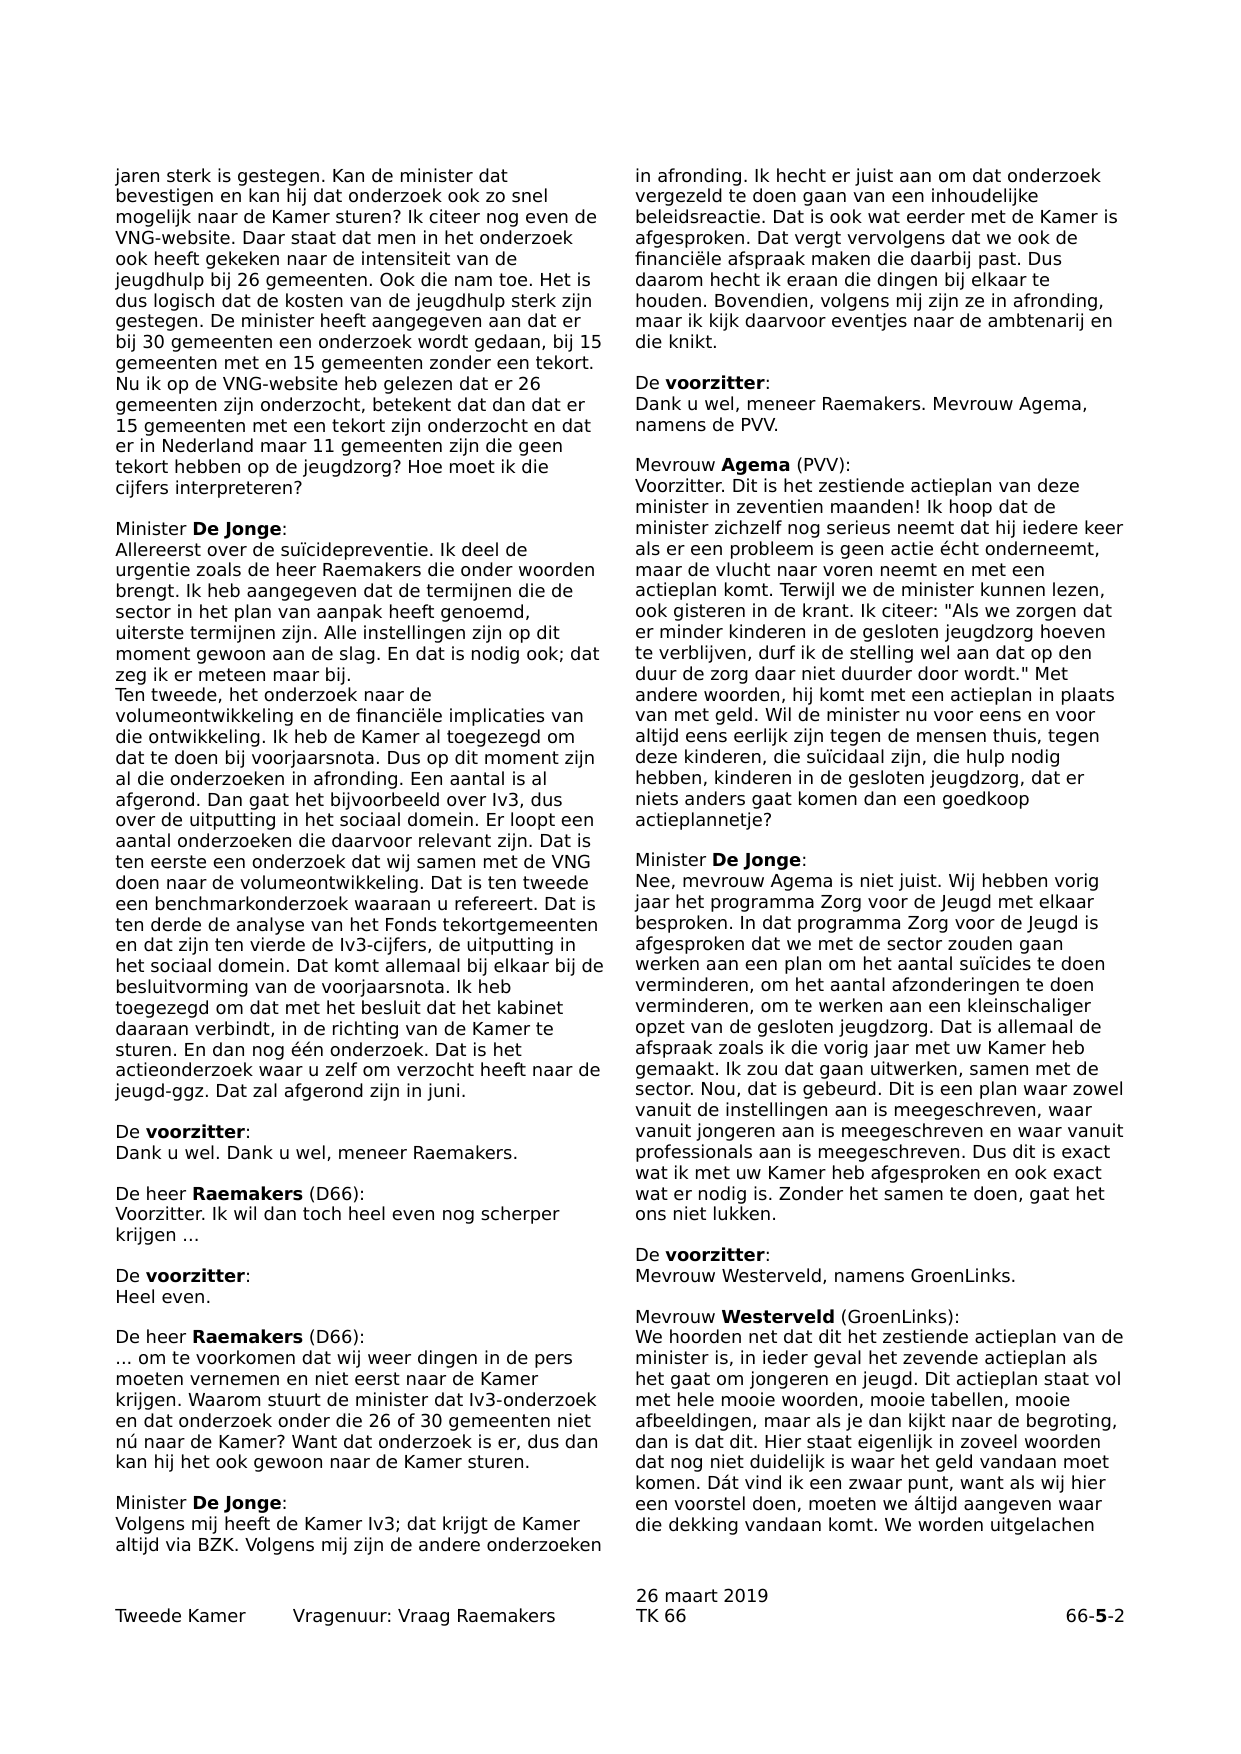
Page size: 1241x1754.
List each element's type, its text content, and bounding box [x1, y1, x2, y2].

text De voorzitter: [635, 373, 1125, 393]
text De voorzitter: [115, 1266, 605, 1287]
text De voorzitter: [635, 1245, 1125, 1266]
text Minister De Jonge: [115, 519, 605, 539]
text De heer Raemakers (D66): [115, 1327, 605, 1348]
text Minister De Jonge: [115, 1493, 605, 1514]
text Volgens mij heeft de Kamer Iv3; dat krijgt de Kamer altijd via BZK. Volgens mij zijn de andere onderzoeken [115, 1514, 605, 1556]
text Ten tweede, het onderzoek naar de volumeontwikkeling en de financiële implicaties van die ontwikkeling. Ik heb de Kamer al toegezegd om dat te doen bij voorjaarsnota. Dus op dit moment zijn al die onderzoeken in afronding. Een aantal is al afgerond. Dan gaat het bijvoorbeeld over Iv3, dus over de uitputting in het sociaal domein. Er loopt een aantal onderzoeken die daarvoor relevant zijn. Dat is ten eerste een onderzoek dat wij samen met de VNG doen naar de volumeontwikkeling. Dat is ten tweede een benchmarkonderzoek waaraan u refereert. Dat is ten derde de analyse van het Fonds tekortgemeenten en dat zijn ten vierde de Iv3-cijfers, de uitputting in het sociaal domein. Dat komt allemaal bij elkaar bij de besluitvorming van de voorjaarsnota. Ik heb toegezegd om dat met het besluit dat het kabinet daaraan verbindt, in de richting van de Kamer te sturen. En dan nog één onderzoek. Dat is het actieonderzoek waar u zelf om verzocht heeft naar de jeugd-ggz. Dat zal afgerond zijn in juni. [115, 685, 605, 1102]
text De heer Raemakers (D66): [115, 1183, 605, 1204]
text Mevrouw Westerveld, namens GroenLinks. [635, 1266, 1125, 1287]
text Nee, mevrouw Agema is niet juist. Wij hebben vorig jaar het programma Zorg voor de Jeugd met elkaar besproken. In dat programma Zorg voor de Jeugd is afgesproken dat we met de sector zouden gaan werken aan een plan om het aantal suïcides te doen verminderen, om het aantal afzonderingen te doen verminderen, om te werken aan een kleinschaliger opzet van de gesloten jeugdzorg. Dat is allemaal de afspraak zoals ik die vorig jaar met uw Kamer heb gemaakt. Ik zou dat gaan uitwerken, samen met de sector. Nou, dat is gebeurd. Dit is een plan waar zowel vanuit de instellingen aan is meegeschreven, waar vanuit jongeren aan is meegeschreven en waar vanuit professionals aan is meegeschreven. Dus dit is exact wat ik met uw Kamer heb afgesproken en ook exact wat er nodig is. Zonder het samen te doen, gaat het ons niet lukken. [635, 871, 1125, 1225]
text Voorzitter. Ik wil dan toch heel even nog scherper krijgen ... [115, 1204, 605, 1246]
text jaren sterk is gestegen. Kan de minister dat bevestigen en kan hij dat onderzoek ook zo snel mogelijk naar de Kamer sturen? Ik citeer nog even de VNG-website. Daar staat dat men in het onderzoek ook heeft gekeken naar de intensiteit van de jeugdhulp bij 26 gemeenten. Ook die nam toe. Het is dus logisch dat de kosten van de jeugdhulp sterk zijn gestegen. De minister heeft aangegeven aan dat er bij 30 gemeenten een onderzoek wordt gedaan, bij 15 gemeenten met en 15 gemeenten zonder een tekort. Nu ik op de VNG-website heb gelezen dat er 26 gemeenten zijn onderzocht, betekent dat dan dat er 15 gemeenten met een tekort zijn onderzocht en dat er in Nederland maar 11 gemeenten zijn die geen tekort hebben op de jeugdzorg? Hoe moet ik die cijfers interpreteren? [115, 165, 605, 499]
text in afronding. Ik hecht er juist aan om dat onderzoek vergezeld te doen gaan van een inhoudelijke beleidsreactie. Dat is ook wat eerder met de Kamer is afgesproken. Dat vergt vervolgens dat we ook de financiële afspraak maken die daarbij past. Dus daarom hecht ik eraan die dingen bij elkaar te houden. Bovendien, volgens mij zijn ze in afronding, maar ik kijk daarvoor eventjes naar de ambtenarij en die knikt. [635, 165, 1125, 353]
text De voorzitter: [115, 1122, 605, 1143]
text Mevrouw Westerveld (GroenLinks): [635, 1307, 1125, 1327]
text Voorzitter. Dit is het zestiende actieplan van deze minister in zeventien maanden! Ik hoop dat de minister zichzelf nog serieus neemt dat hij iedere keer als er een probleem is geen actie écht onderneemt, maar de vlucht naar voren neemt en met een actieplan komt. Terwijl we de minister kunnen lezen, ook gisteren in de krant. Ik citeer: "Als we zorgen dat er minder kinderen in de gesloten jeugdzorg hoeven te verblijven, durf ik de stelling wel aan dat op den duur de zorg daar niet duurder door wordt." Met andere woorden, hij komt met een actieplan in plaats van met geld. Wil de minister nu voor eens en voor altijd eens eerlijk zijn tegen de mensen thuis, tegen deze kinderen, die suïcidaal zijn, die hulp nodig hebben, kinderen in de gesloten jeugdzorg, dat er niets anders gaat komen dan een goedkoop actieplannetje? [635, 476, 1125, 830]
text Minister De Jonge: [635, 850, 1125, 871]
text ... om te voorkomen dat wij weer dingen in de pers moeten vernemen en niet eerst naar de Kamer krijgen. Waarom stuurt de minister dat Iv3-onderzoek en dat onderzoek onder die 26 of 30 gemeenten niet nú naar de Kamer? Want dat onderzoek is er, dus dan kan hij het ook gewoon naar de Kamer sturen. [115, 1348, 605, 1473]
text Dank u wel, meneer Raemakers. Mevrouw Agema, namens de PVV. [635, 393, 1125, 435]
text We hoorden net dat dit het zestiende actieplan van de minister is, in ieder geval het zevende actieplan als het gaat om jongeren en jeugd. Dit actieplan staat vol met hele mooie woorden, mooie tabellen, mooie afbeeldingen, maar als je dan kijkt naar de begroting, dan is dat dit. Hier staat eigenlijk in zoveel woorden dat nog niet duidelijk is waar het geld vandaan moet komen. Dát vind ik een zwaar punt, want als wij hier een voorstel doen, moeten we áltijd aangeven waar die dekking vandaan komt. We worden uitgelachen [635, 1327, 1125, 1536]
text Heel even. [115, 1287, 605, 1307]
text Mevrouw Agema (PVV): [635, 455, 1125, 476]
text Allereerst over de suïcidepreventie. Ik deel de urgentie zoals de heer Raemakers die onder woorden brengt. Ik heb aangegeven dat de termijnen die de sector in het plan van aanpak heeft genoemd, uiterste termijnen zijn. Alle instellingen zijn op dit moment gewoon aan de slag. En dat is nodig ook; dat zeg ik er meteen maar bij. [115, 539, 605, 685]
text Dank u wel. Dank u wel, meneer Raemakers. [115, 1143, 605, 1163]
